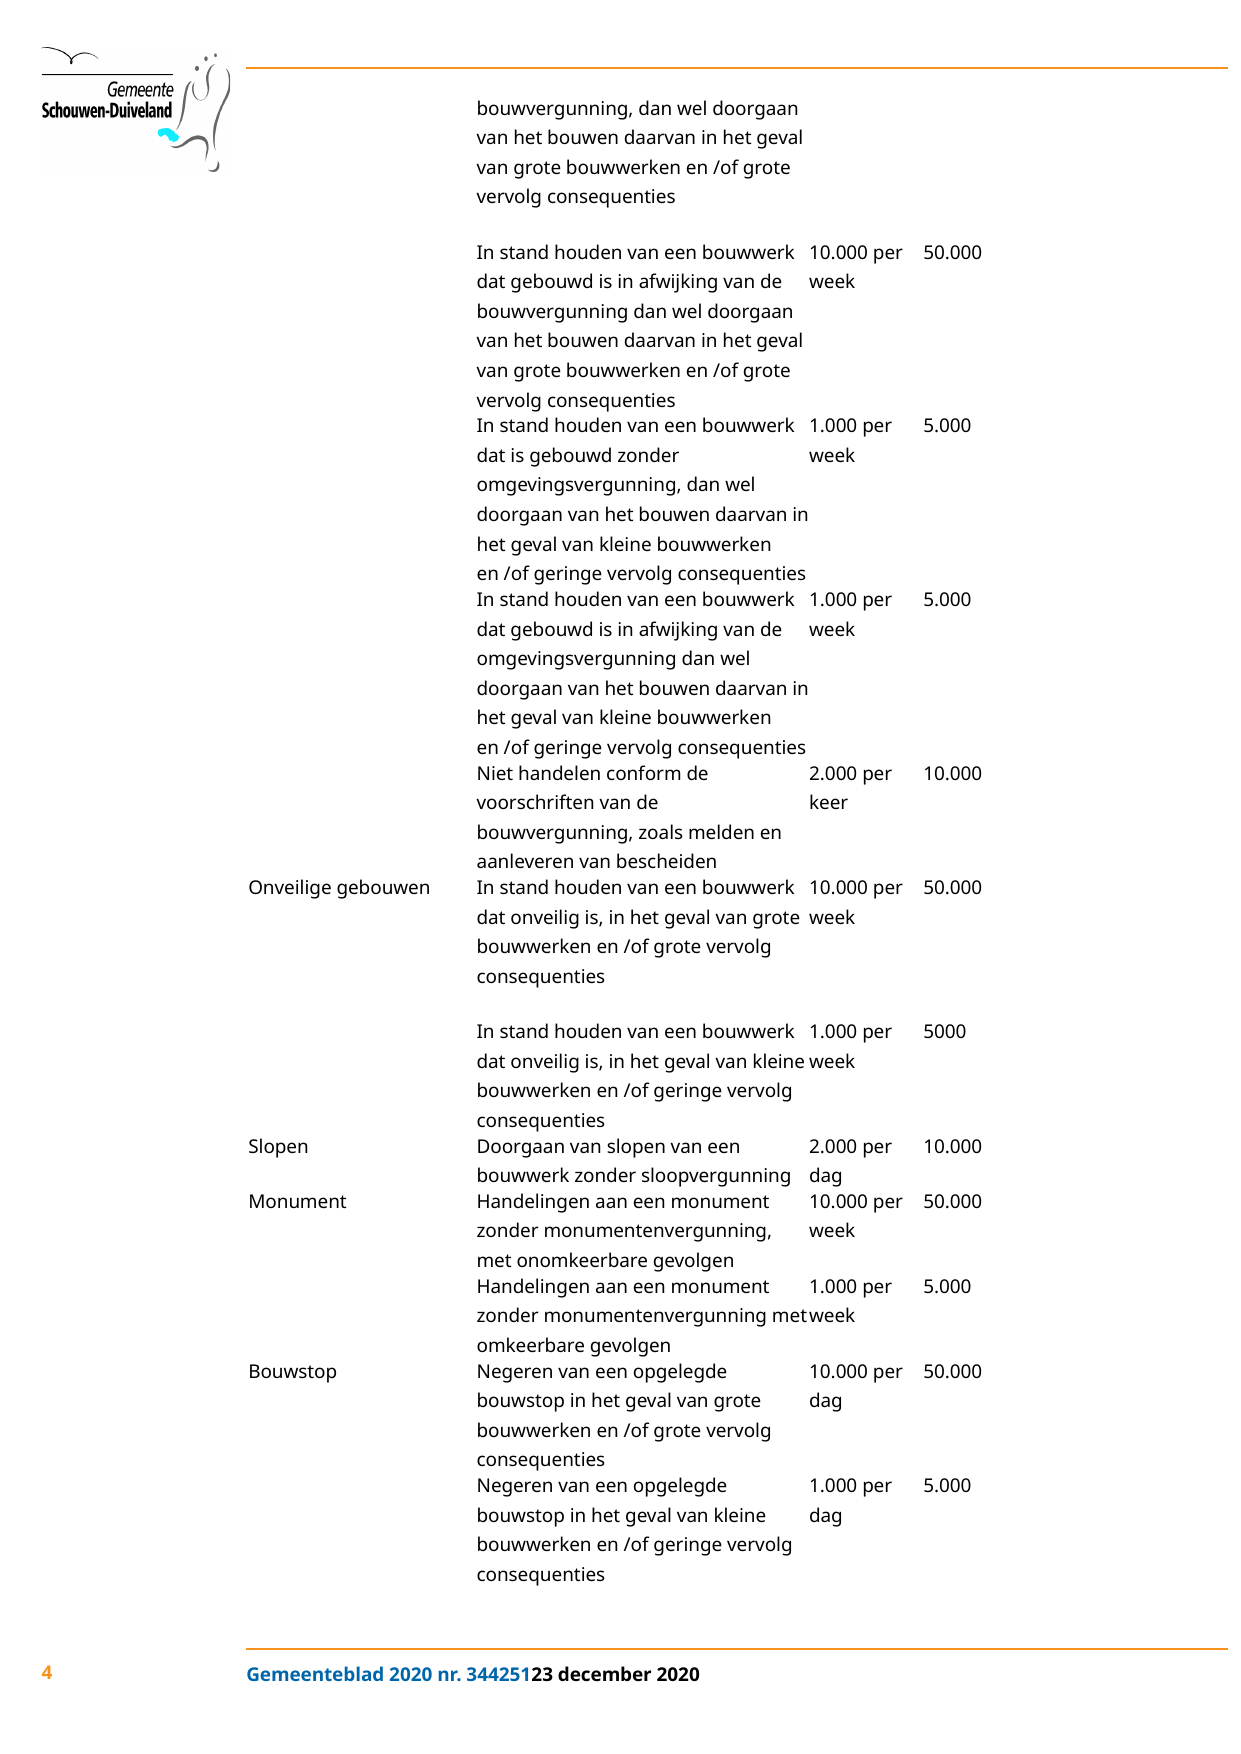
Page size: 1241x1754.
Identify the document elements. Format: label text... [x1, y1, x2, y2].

table_cell 1.000 per week [809, 586, 923, 760]
table_cell 1.000 per dag [809, 1473, 923, 1587]
table_cell 10.000 [923, 1133, 1152, 1188]
table_cell 1.000 per week [809, 1273, 923, 1358]
table_cell In stand houden van een bouwwerk dat gebouwd is in afwijking van de omgevingsvergunning dan wel doorgaan van het bouwen daarvan in het geval van kleine bouwwerken en /of geringe vervolg consequenties [476, 586, 809, 760]
table_cell 2.000 per dag [809, 1133, 923, 1188]
picture [41, 47, 231, 172]
table_cell In stand houden van een bouwwerk dat onveilig is, in het geval van kleine bouwwerken en /of geringe vervolg consequenties [476, 1018, 809, 1133]
table_cell Onveilige gebouwen [248, 874, 476, 1018]
table_cell Negeren van een opgelegde bouwstop in het geval van kleine bouwwerken en /of geringe vervolg consequenties [476, 1473, 809, 1587]
table_cell [248, 95, 476, 239]
table_cell [248, 1473, 476, 1587]
table_cell [248, 413, 476, 586]
table_cell 1.000 per week [809, 1018, 923, 1133]
table_cell 5000 [923, 1018, 1152, 1133]
table_cell 2.000 per keer [809, 760, 923, 874]
table_cell 50.000 [923, 1358, 1152, 1472]
table_cell [248, 1273, 476, 1358]
table_cell 10.000 per week [809, 1188, 923, 1273]
table_cell 10.000 per week [809, 874, 923, 1018]
table_cell Doorgaan van slopen van een bouwwerk zonder sloopvergunning [476, 1133, 809, 1188]
table_cell Niet handelen conform de voorschriften van de bouwvergunning, zoals melden en aanleveren van bescheiden [476, 760, 809, 874]
table_cell [923, 95, 1152, 239]
table_cell 50.000 [923, 874, 1152, 1018]
table_cell In stand houden van een bouwwerk dat gebouwd is in afwijking van de bouwvergunning dan wel doorgaan van het bouwen daarvan in het geval van grote bouwwerken en /of grote vervolg consequenties [476, 239, 809, 412]
table_cell Bouwstop [248, 1358, 476, 1472]
table_cell 5.000 [923, 413, 1152, 586]
table_cell Slopen [248, 1133, 476, 1188]
table_cell 10.000 [923, 760, 1152, 874]
table_cell [248, 586, 476, 760]
table_cell [248, 760, 476, 874]
table_cell 10.000 per week [809, 239, 923, 412]
table_cell 5.000 [923, 1473, 1152, 1587]
table_cell Monument [248, 1188, 476, 1273]
table_cell 50.000 [923, 1188, 1152, 1273]
table_cell 10.000 per dag [809, 1358, 923, 1472]
table_cell 50.000 [923, 239, 1152, 412]
table_cell In stand houden van een bouwwerk dat is gebouwd zonder omgevingsvergunning, dan wel doorgaan van het bouwen daarvan in het geval van kleine bouwwerken en /of geringe vervolg consequenties [476, 413, 809, 586]
table_cell [248, 239, 476, 412]
table_cell [248, 1018, 476, 1133]
table_cell In stand houden van een bouwwerk dat onveilig is, in het geval van grote bouwwerken en /of grote vervolg consequenties [476, 874, 809, 1018]
table_cell Negeren van een opgelegde bouwstop in het geval van grote bouwwerken en /of grote vervolg consequenties [476, 1358, 809, 1472]
table_cell Handelingen aan een monument zonder monumentenvergunning, met onomkeerbare gevolgen [476, 1188, 809, 1273]
table_cell 5.000 [923, 586, 1152, 760]
table_cell Handelingen aan een monument zonder monumentenvergunning met omkeerbare gevolgen [476, 1273, 809, 1358]
table_cell 5.000 [923, 1273, 1152, 1358]
table_cell [809, 95, 923, 239]
table_cell 1.000 per week [809, 413, 923, 586]
table_cell bouwvergunning, dan wel doorgaan van het bouwen daarvan in het geval van grote bouwwerken en /of grote vervolg consequenties [476, 95, 809, 239]
